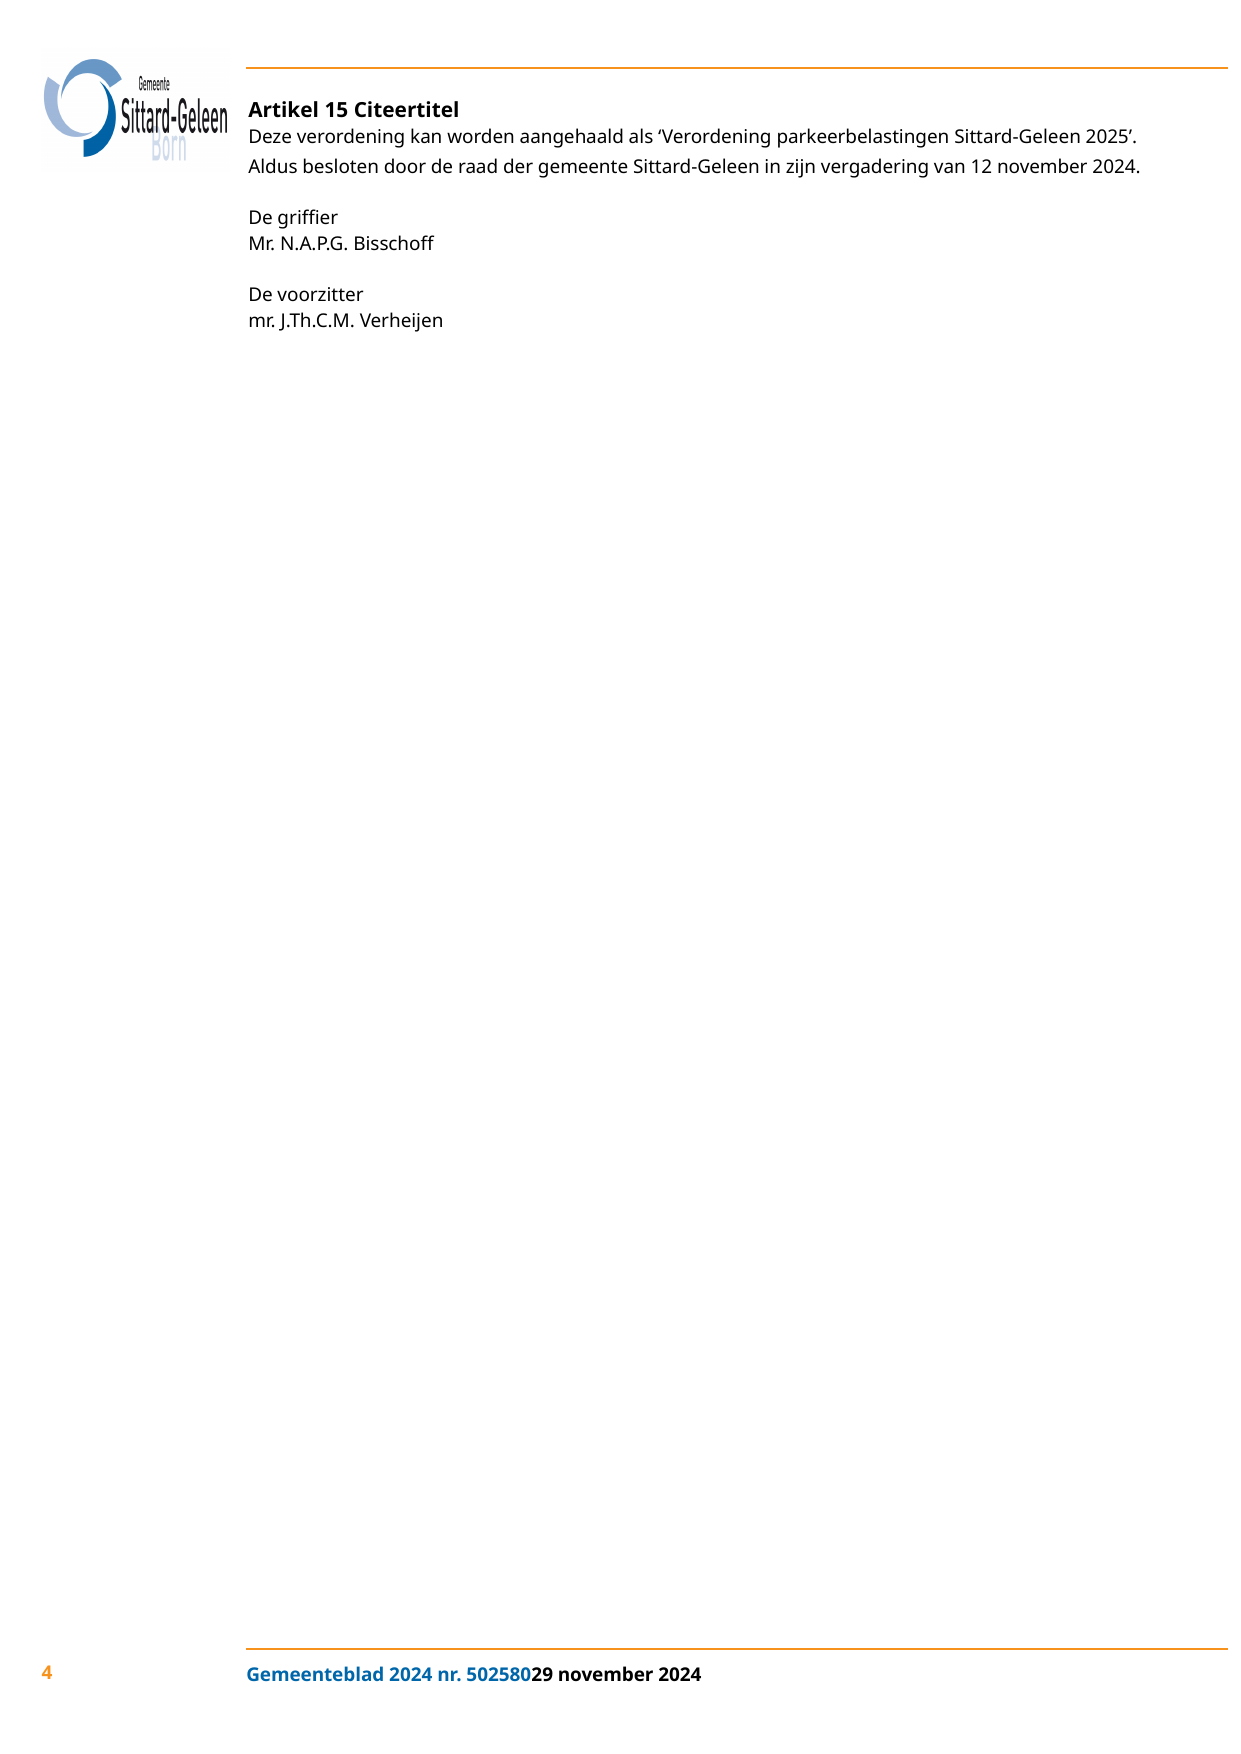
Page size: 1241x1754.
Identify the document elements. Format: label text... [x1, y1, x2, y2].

picture [41, 47, 231, 172]
text De voorzitter [248, 281, 1152, 307]
text Deze verordening kan worden aangehaald als ‘Verordening parkeerbelastingen Sittard-Geleen 2025’. [248, 123, 1152, 149]
text mr. J.Th.C.M. Verheijen [248, 307, 1152, 333]
text Mr. N.A.P.G. Bisschoff [248, 230, 1152, 256]
text Aldus besloten door de raad der gemeente Sittard-Geleen in zijn vergadering van 12 november 2024. [248, 153, 1152, 178]
text Artikel 15 Citeertitel [248, 95, 1152, 123]
text De griffier [248, 204, 1152, 230]
